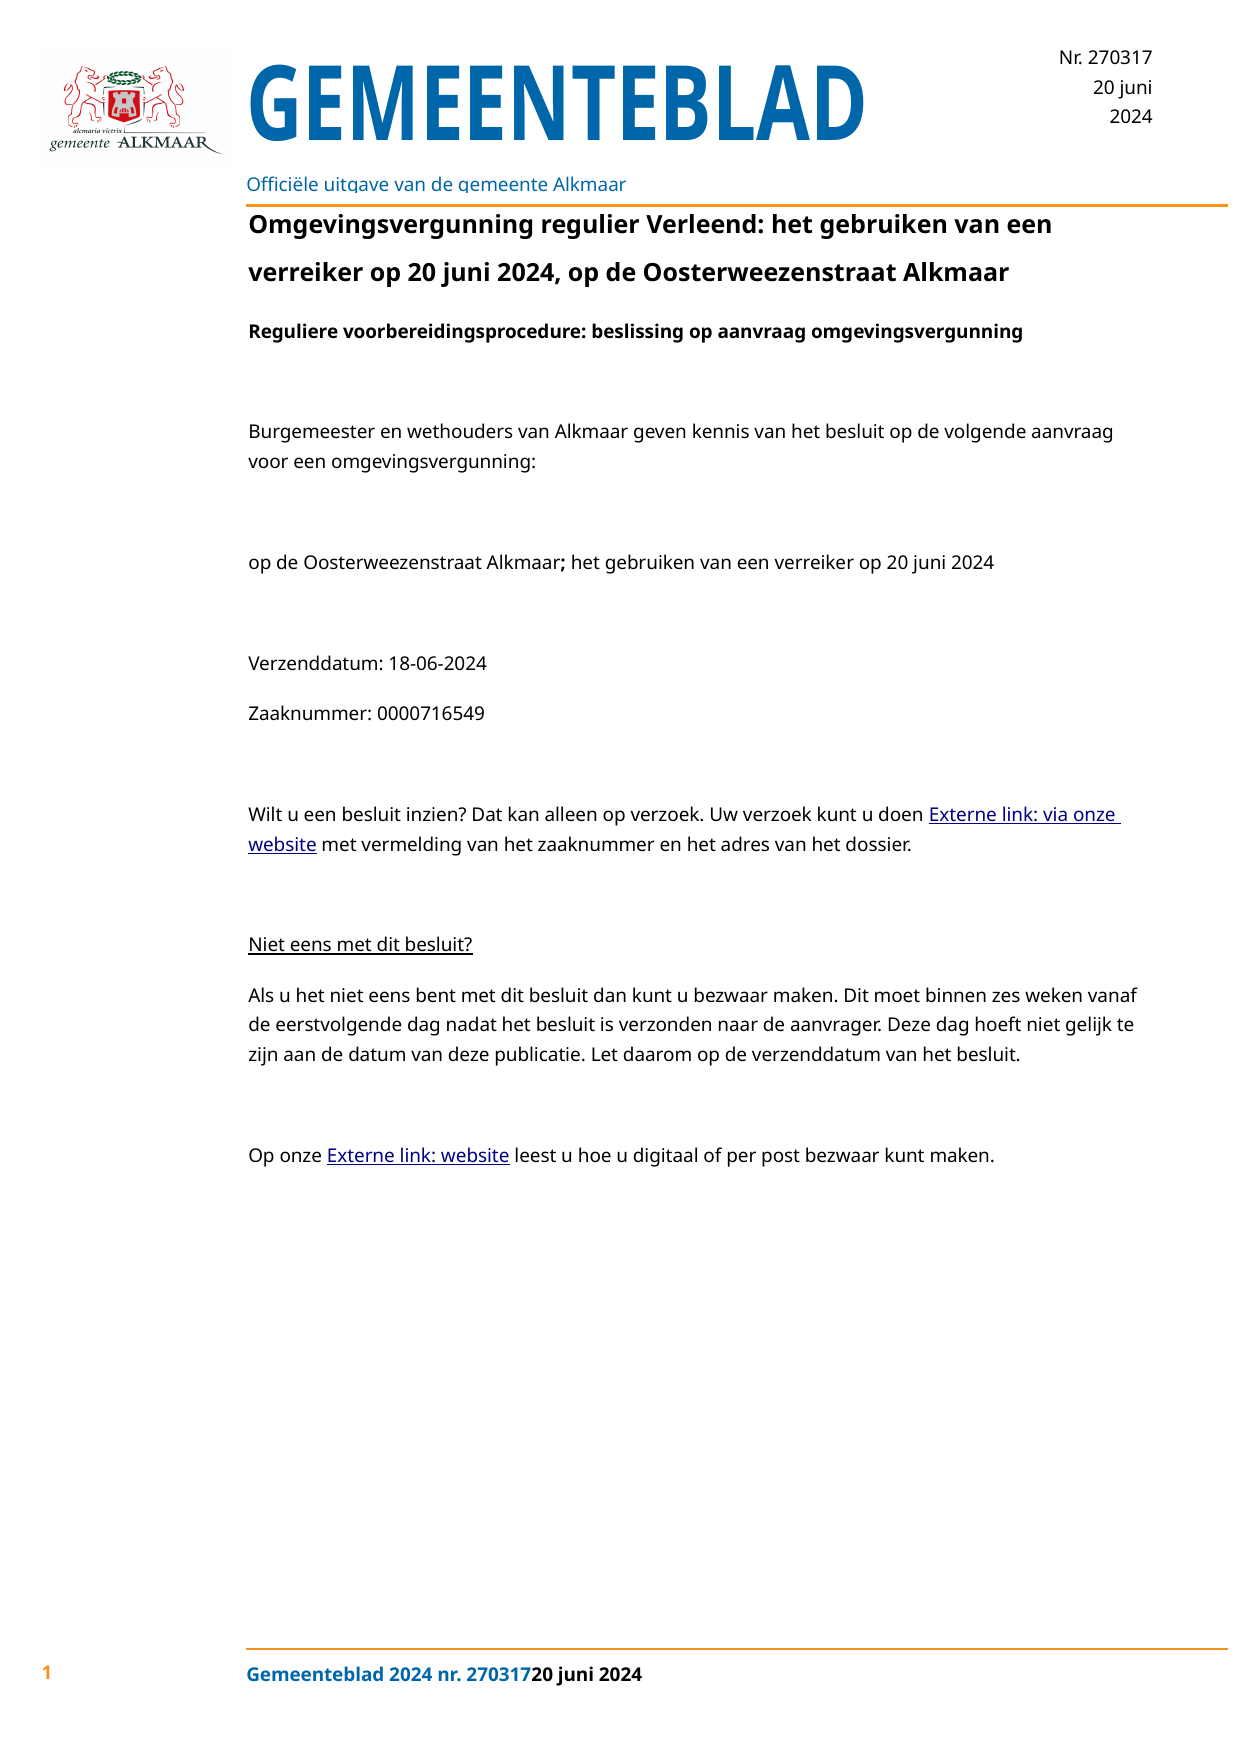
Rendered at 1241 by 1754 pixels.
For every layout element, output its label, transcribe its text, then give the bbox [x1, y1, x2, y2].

text Op onze Externe link: website leest u hoe u digitaal of per post bezwaar kunt maken. [248, 1142, 1152, 1168]
text op de Oosterweezenstraat Alkmaar; het gebruiken van een verreiker op 20 juni 2024 [248, 549, 1152, 575]
text Wilt u een besluit inzien? Dat kan alleen op verzoek. Uw verzoek kunt u doen Externe link: via onze website met vermelding van het zaaknummer en het adres van het dossier. [248, 801, 1152, 857]
text Verzenddatum: 18-06-2024 [248, 650, 1152, 676]
text Niet eens met dit besluit? [248, 932, 1152, 957]
text Reguliere voorbereidingsprocedure: beslissing op aanvraag omgevingsvergunning [248, 318, 1152, 344]
text Burgemeester en wethouders van Alkmaar geven kennis van het besluit op de volgende aanvraag voor een omgevingsvergunning: [248, 419, 1152, 474]
picture [41, 47, 231, 172]
text Als u het niet eens bent met dit besluit dan kunt u bezwaar maken. Dit moet binnen zes weken vanaf de eerstvolgende dag nadat het besluit is verzonden naar de aanvrager. Deze dag hoeft niet gelijk te zijn aan de datum van deze publicatie. Let daarom op de verzenddatum van het besluit. [248, 982, 1152, 1067]
text Zaaknummer: 0000716549 [248, 700, 1152, 726]
text Omgevingsvergunning regulier Verleend: het gebruiken van een verreiker op 20 juni 2024, op de Oosterweezenstraat Alkmaar [248, 207, 1152, 288]
